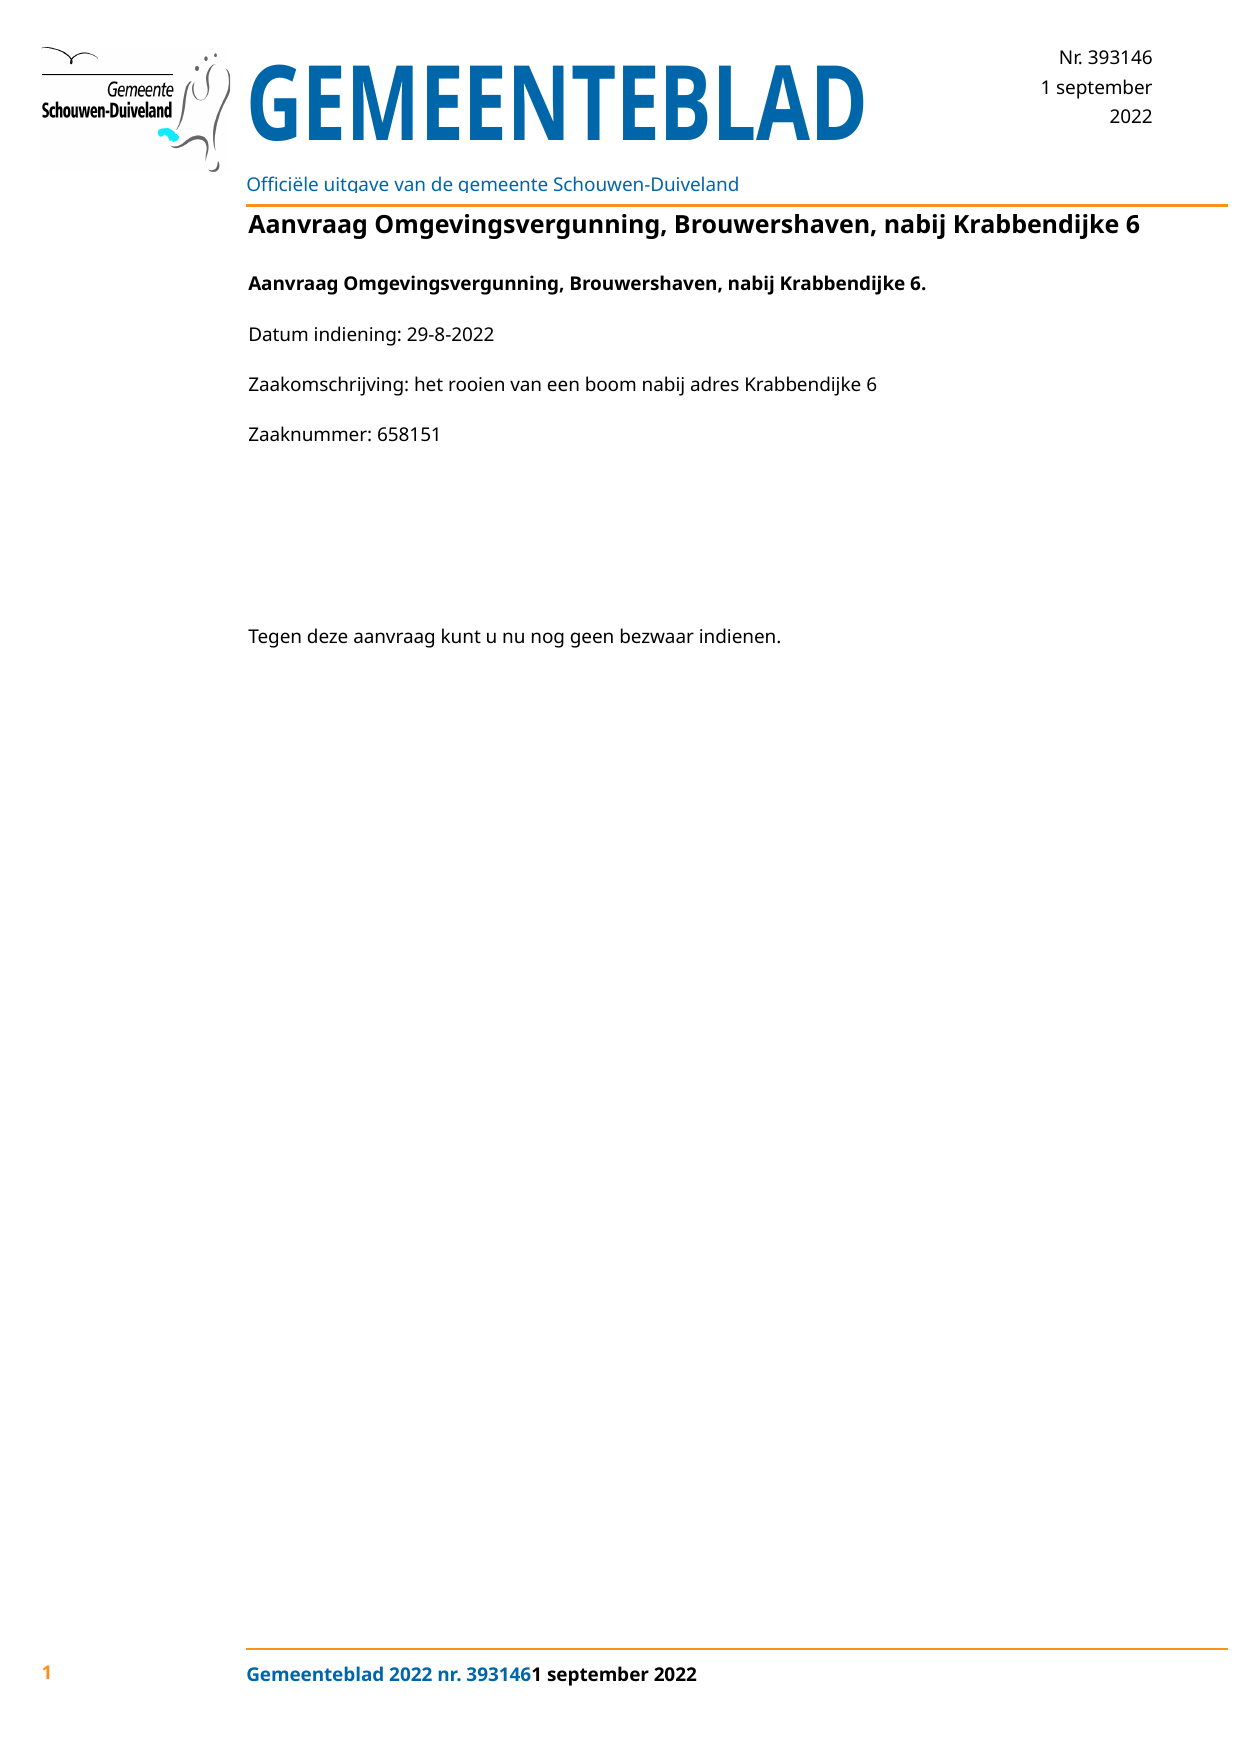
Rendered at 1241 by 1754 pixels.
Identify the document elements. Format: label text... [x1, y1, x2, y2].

picture [41, 47, 231, 172]
text Datum indiening: 29-8-2022 [248, 321, 1152, 346]
text Tegen deze aanvraag kunt u nu nog geen bezwaar indienen. [248, 623, 1152, 649]
text Aanvraag Omgevingsvergunning, Brouwershaven, nabij Krabbendijke 6. [248, 270, 1152, 296]
text Zaaknummer: 658151 [248, 422, 1152, 447]
text Aanvraag Omgevingsvergunning, Brouwershaven, nabij Krabbendijke 6 [248, 207, 1152, 241]
text Zaakomschrijving: het rooien van een boom nabij adres Krabbendijke 6 [248, 371, 1152, 397]
